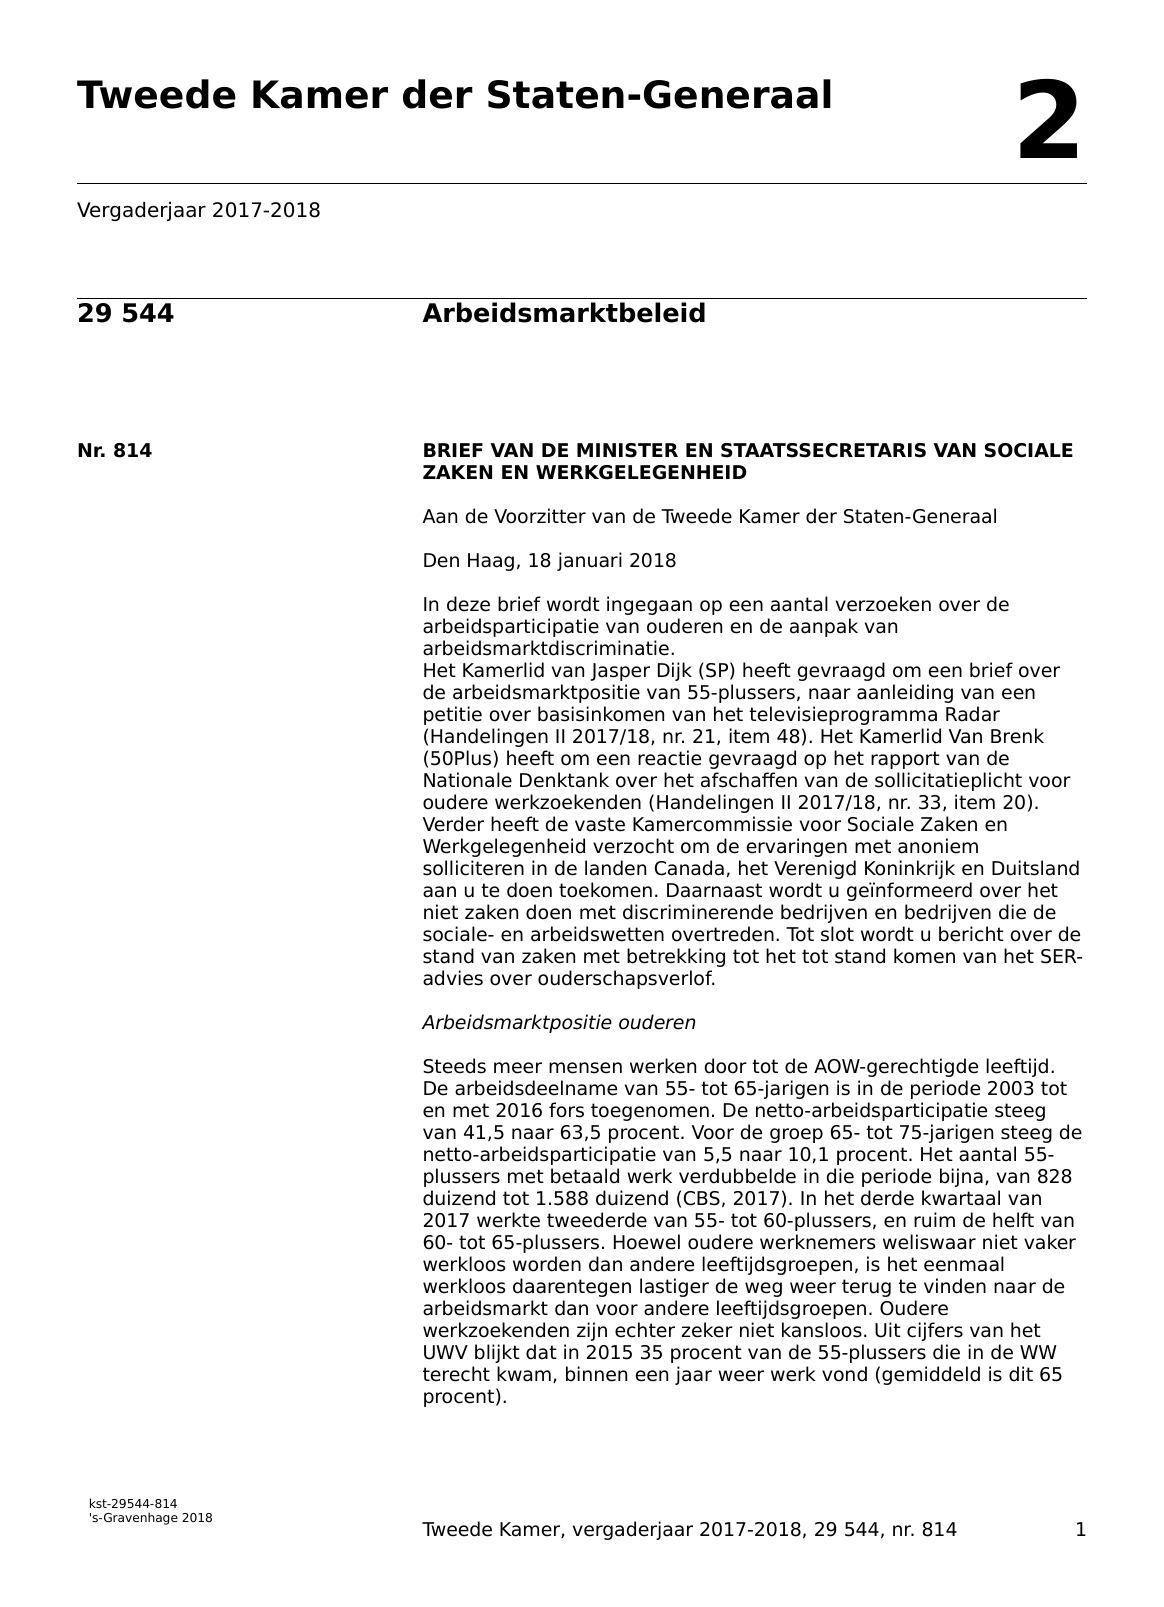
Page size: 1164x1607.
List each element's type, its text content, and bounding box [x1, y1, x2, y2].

text In deze brief wordt ingegaan op een aantal verzoeken over de arbeidsparticipatie van ouderen en de aanpak van arbeidsmarktdiscriminatie. [422, 594, 1087, 660]
text 's-Gravenhage 2018 [88, 1511, 323, 1525]
subtitle Arbeidsmarktpositie ouderen [422, 1012, 1087, 1034]
table_cell Vergaderjaar 2017-2018 [77, 184, 1087, 298]
subtitle Nr. 814 BRIEF VAN DE MINISTER EN STAATSSECRETARIS VAN SOCIALE ZAKEN EN WERKGELEGENHEID [77, 440, 1087, 484]
text Steeds meer mensen werken door tot de AOW-gerechtigde leeftijd. De arbeidsdeelname van 55- tot 65-jarigen is in de periode 2003 tot en met 2016 fors toegenomen. De netto-arbeidsparticipatie steeg van 41,5 naar 63,5 procent. Voor de groep 65- tot 75-jarigen steeg de netto-arbeidsparticipatie van 5,5 naar 10,1 procent. Het aantal 55-plussers met betaald werk verdubbelde in die periode bijna, van 828 duizend tot 1.588 duizend (CBS, 2017). In het derde kwartaal van 2017 werkte tweederde van 55- tot 60-plussers, en ruim de helft van 60- tot 65-plussers. Hoewel oudere werknemers weliswaar niet vaker werkloos worden dan andere leeftijdsgroepen, is het eenmaal werkloos daarentegen lastiger de weg weer terug te vinden naar de arbeidsmarkt dan voor andere leeftijdsgroepen. Oudere werkzoekenden zijn echter zeker niet kansloos. Uit cijfers van het UWV blijkt dat in 2015 35 procent van de 55-plussers die in de WW terecht kwam, binnen een jaar weer werk vond (gemiddeld is dit 65 procent). [422, 1056, 1087, 1408]
text Aan de Voorzitter van de Tweede Kamer der Staten-Generaal [422, 506, 1087, 528]
subtitle 29 544 Arbeidsmarktbeleid [77, 299, 1087, 329]
text kst-29544-814 [88, 1497, 323, 1511]
table_header Tweede Kamer der Staten-Generaal [77, 59, 886, 183]
text Verder heeft de vaste Kamercommissie voor Sociale Zaken en Werkgelegenheid verzocht om de ervaringen met anoniem solliciteren in de landen Canada, het Verenigd Koninkrijk en Duitsland aan u te doen toekomen. Daarnaast wordt u geïnformeerd over het niet zaken doen met discriminerende bedrijven en bedrijven die de sociale- en arbeidswetten overtreden. Tot slot wordt u bericht over de stand van zaken met betrekking tot het tot stand komen van het SER-advies over ouderschapsverlof. [422, 814, 1087, 990]
table_header 2 [886, 59, 1087, 183]
text Den Haag, 18 januari 2018 [422, 550, 1087, 572]
text Het Kamerlid van Jasper Dijk (SP) heeft gevraagd om een brief over de arbeidsmarktpositie van 55-plussers, naar aanleiding van een petitie over basisinkomen van het televisieprogramma Radar (Handelingen II 2017/18, nr. 21, item 48). Het Kamerlid Van Brenk (50Plus) heeft om een reactie gevraagd op het rapport van de Nationale Denktank over het afschaffen van de sollicitatieplicht voor oudere werkzoekenden (Handelingen II 2017/18, nr. 33, item 20). [422, 660, 1087, 814]
